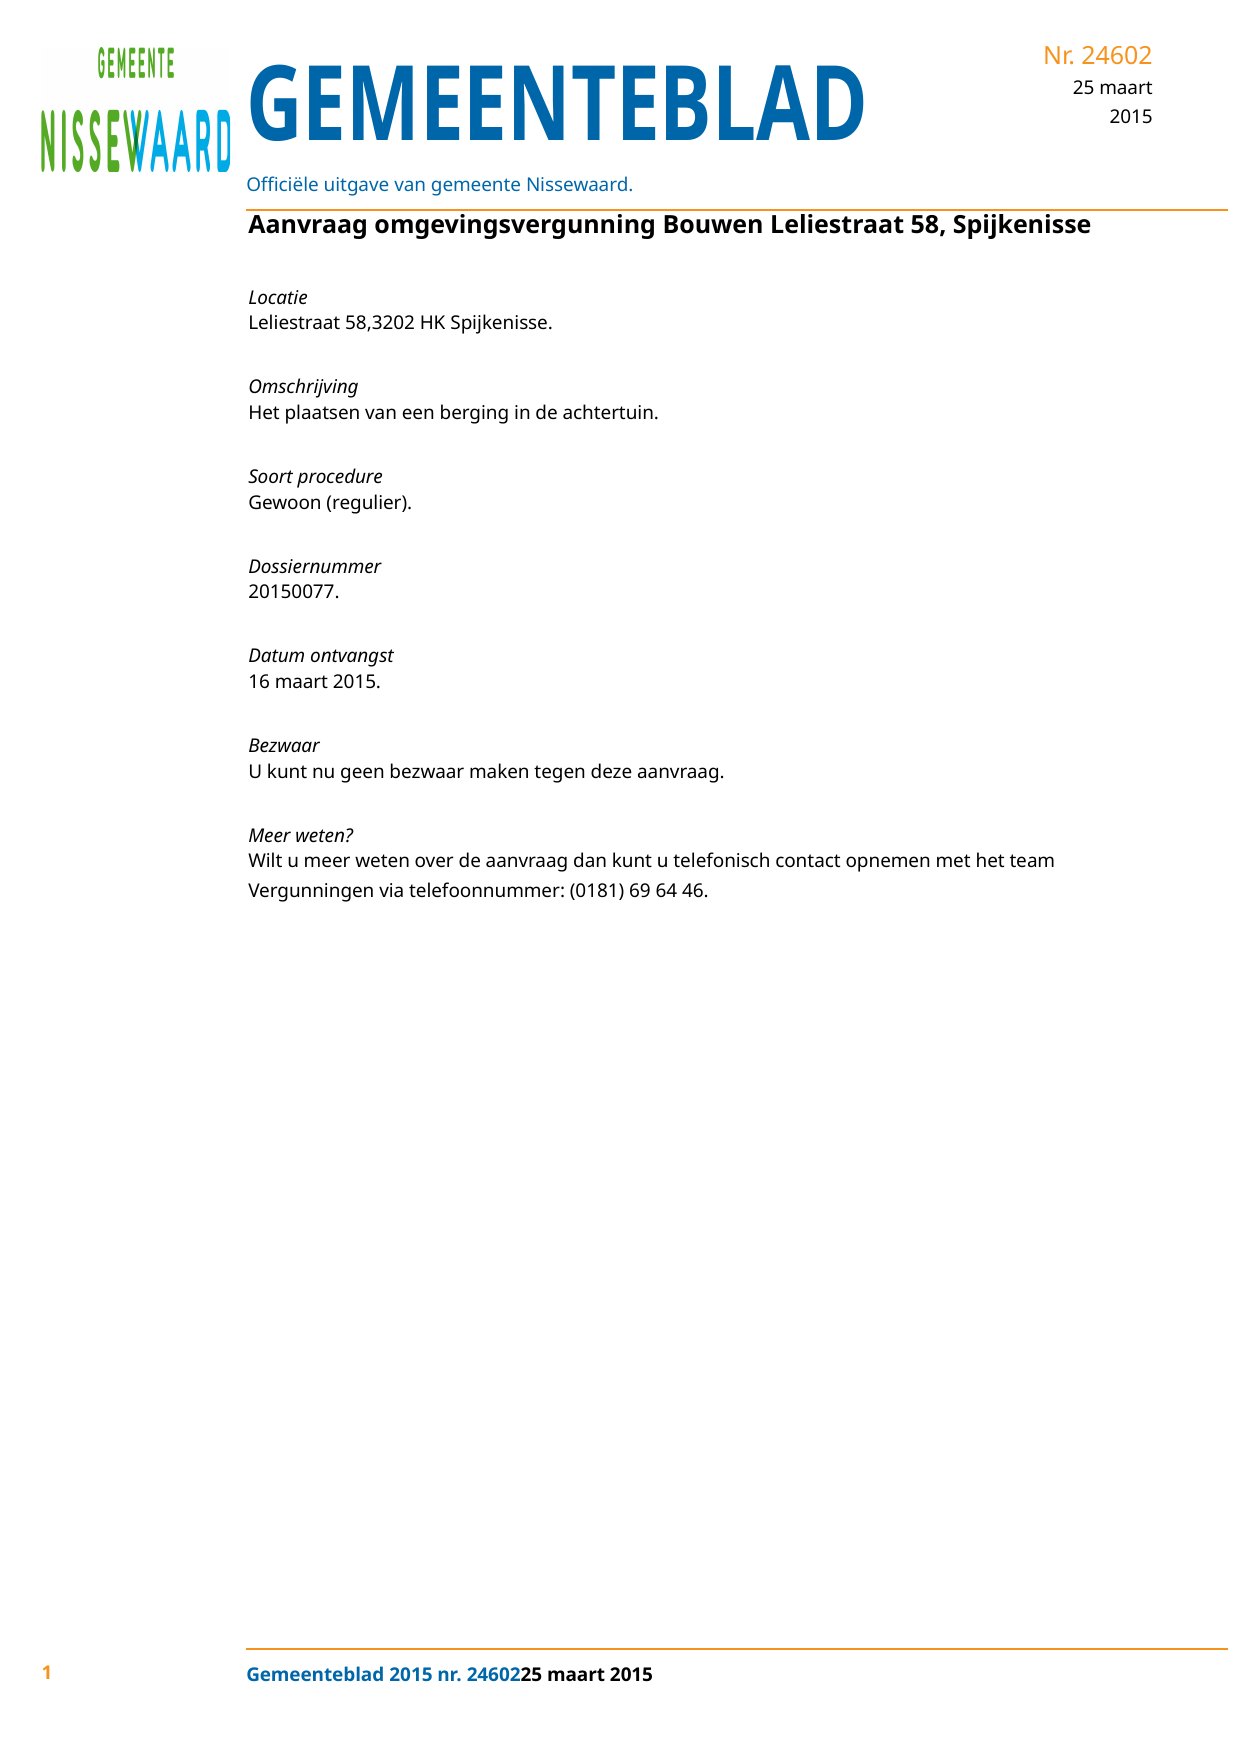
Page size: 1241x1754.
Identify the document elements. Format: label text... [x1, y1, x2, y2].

text 16 maart 2015. [248, 668, 1152, 694]
picture [176, 157, 187, 172]
text Meer weten? [248, 822, 1152, 848]
picture [222, 122, 227, 160]
text Dossiernummer [248, 553, 1152, 579]
picture [41, 47, 231, 172]
text Bezwaar [248, 732, 1152, 758]
picture [154, 157, 165, 172]
text Datum ontvangst [248, 643, 1152, 668]
text Omschrijving [248, 373, 1152, 399]
picture [201, 122, 206, 138]
text Het plaatsen van een berging in de achtertuin. [248, 399, 1152, 425]
text Aanvraag omgevingsvergunning Bouwen Leliestraat 58, Spijkenisse [248, 211, 1152, 241]
text Gewoon (regulier). [248, 489, 1152, 515]
text Leliestraat 58,3202 HK Spijkenisse. [248, 309, 1152, 335]
text U kunt nu geen bezwaar maken tegen deze aanvraag. [248, 758, 1152, 784]
picture [200, 151, 206, 172]
text Soort procedure [248, 463, 1152, 489]
text 20150077. [248, 579, 1152, 604]
text Locatie [248, 284, 1152, 309]
text Wilt u meer weten over de aanvraag dan kunt u telefonisch contact opnemen met het team Vergunningen via telefoonnummer: (0181) 69 64 46. [248, 848, 1152, 903]
